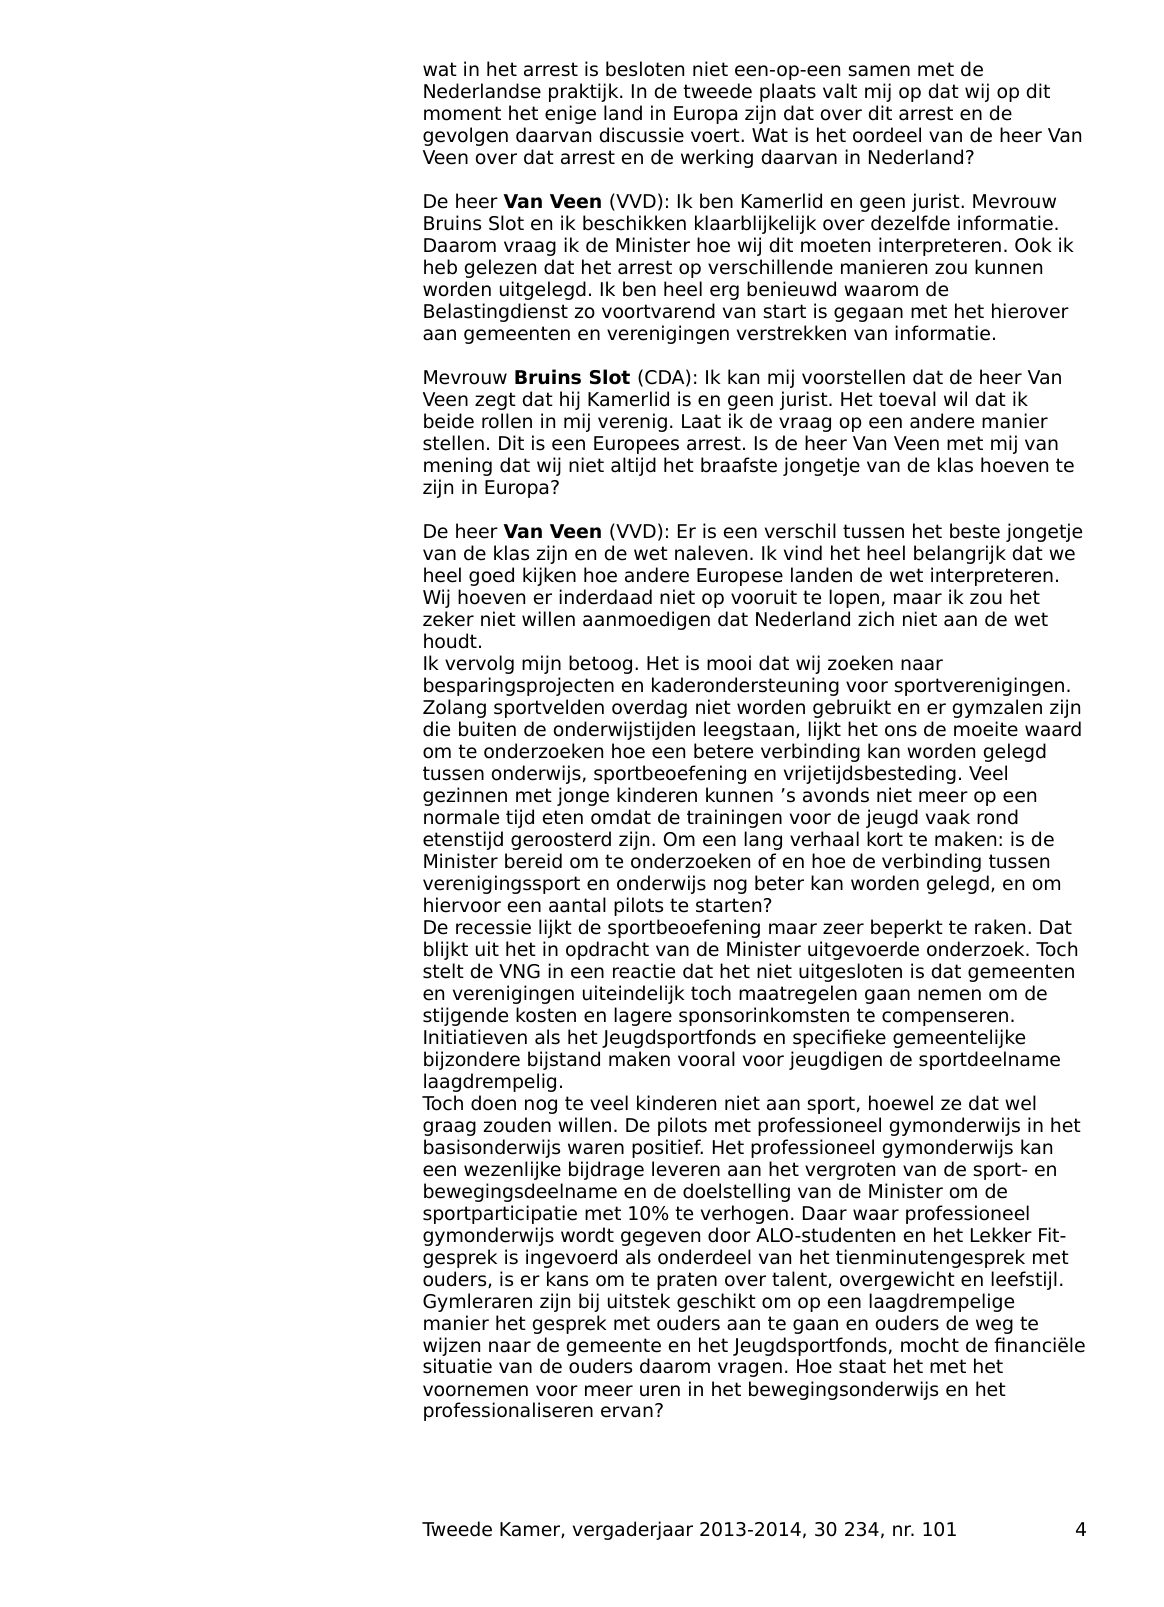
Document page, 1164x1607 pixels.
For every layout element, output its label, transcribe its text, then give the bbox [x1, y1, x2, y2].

text Mevrouw Bruins Slot (CDA): Ik kan mij voorstellen dat de heer Van Veen zegt dat hij Kamerlid is en geen jurist. Het toeval wil dat ik beide rollen in mij verenig. Laat ik de vraag op een andere manier stellen. Dit is een Europees arrest. Is de heer Van Veen met mij van mening dat wij niet altijd het braafste jongetje van de klas hoeven te zijn in Europa? [422, 367, 1087, 499]
text De heer Van Veen (VVD): Ik ben Kamerlid en geen jurist. Mevrouw Bruins Slot en ik beschikken klaarblijkelijk over dezelfde informatie. Daarom vraag ik de Minister hoe wij dit moeten interpreteren. Ook ik heb gelezen dat het arrest op verschillende manieren zou kunnen worden uitgelegd. Ik ben heel erg benieuwd waarom de Belastingdienst zo voortvarend van start is gegaan met het hierover aan gemeenten en verenigingen verstrekken van informatie. [422, 191, 1087, 345]
text De heer Van Veen (VVD): Er is een verschil tussen het beste jongetje van de klas zijn en de wet naleven. Ik vind het heel belangrijk dat we heel goed kijken hoe andere Europese landen de wet interpreteren. Wij hoeven er inderdaad niet op vooruit te lopen, maar ik zou het zeker niet willen aanmoedigen dat Nederland zich niet aan de wet houdt. [422, 521, 1087, 653]
text Toch doen nog te veel kinderen niet aan sport, hoewel ze dat wel graag zouden willen. De pilots met professioneel gymonderwijs in het basisonderwijs waren positief. Het professioneel gymonderwijs kan een wezenlijke bijdrage leveren aan het vergroten van de sport- en bewegingsdeelname en de doelstelling van de Minister om de sportparticipatie met 10% te verhogen. Daar waar professioneel gymonderwijs wordt gegeven door ALO-studenten en het Lekker Fit-gesprek is ingevoerd als onderdeel van het tienminutengesprek met ouders, is er kans om te praten over talent, overgewicht en leefstijl. Gymleraren zijn bij uitstek geschikt om op een laagdrempelige manier het gesprek met ouders aan te gaan en ouders de weg te wijzen naar de gemeente en het Jeugdsportfonds, mocht de financiële situatie van de ouders daarom vragen. Hoe staat het met het voornemen voor meer uren in het bewegingsonderwijs en het professionaliseren ervan? [422, 1093, 1087, 1422]
text De recessie lijkt de sportbeoefening maar zeer beperkt te raken. Dat blijkt uit het in opdracht van de Minister uitgevoerde onderzoek. Toch stelt de VNG in een reactie dat het niet uitgesloten is dat gemeenten en verenigingen uiteindelijk toch maatregelen gaan nemen om de stijgende kosten en lagere sponsorinkomsten te compenseren. Initiatieven als het Jeugdsportfonds en specifieke gemeentelijke bijzondere bijstand maken vooral voor jeugdigen de sportdeelname laagdrempelig. [422, 917, 1087, 1093]
text Ik vervolg mijn betoog. Het is mooi dat wij zoeken naar besparingsprojecten en kaderondersteuning voor sportverenigingen. Zolang sportvelden overdag niet worden gebruikt en er gymzalen zijn die buiten de onderwijstijden leegstaan, lijkt het ons de moeite waard om te onderzoeken hoe een betere verbinding kan worden gelegd tussen onderwijs, sportbeoefening en vrijetijdsbesteding. Veel gezinnen met jonge kinderen kunnen ’s avonds niet meer op een normale tijd eten omdat de trainingen voor de jeugd vaak rond etenstijd geroosterd zijn. Om een lang verhaal kort te maken: is de Minister bereid om te onderzoeken of en hoe de verbinding tussen verenigingssport en onderwijs nog beter kan worden gelegd, en om hiervoor een aantal pilots te starten? [422, 653, 1087, 917]
text wat in het arrest is besloten niet een-op-een samen met de Nederlandse praktijk. In de tweede plaats valt mij op dat wij op dit moment het enige land in Europa zijn dat over dit arrest en de gevolgen daarvan discussie voert. Wat is het oordeel van de heer Van Veen over dat arrest en de werking daarvan in Nederland? [422, 59, 1087, 169]
